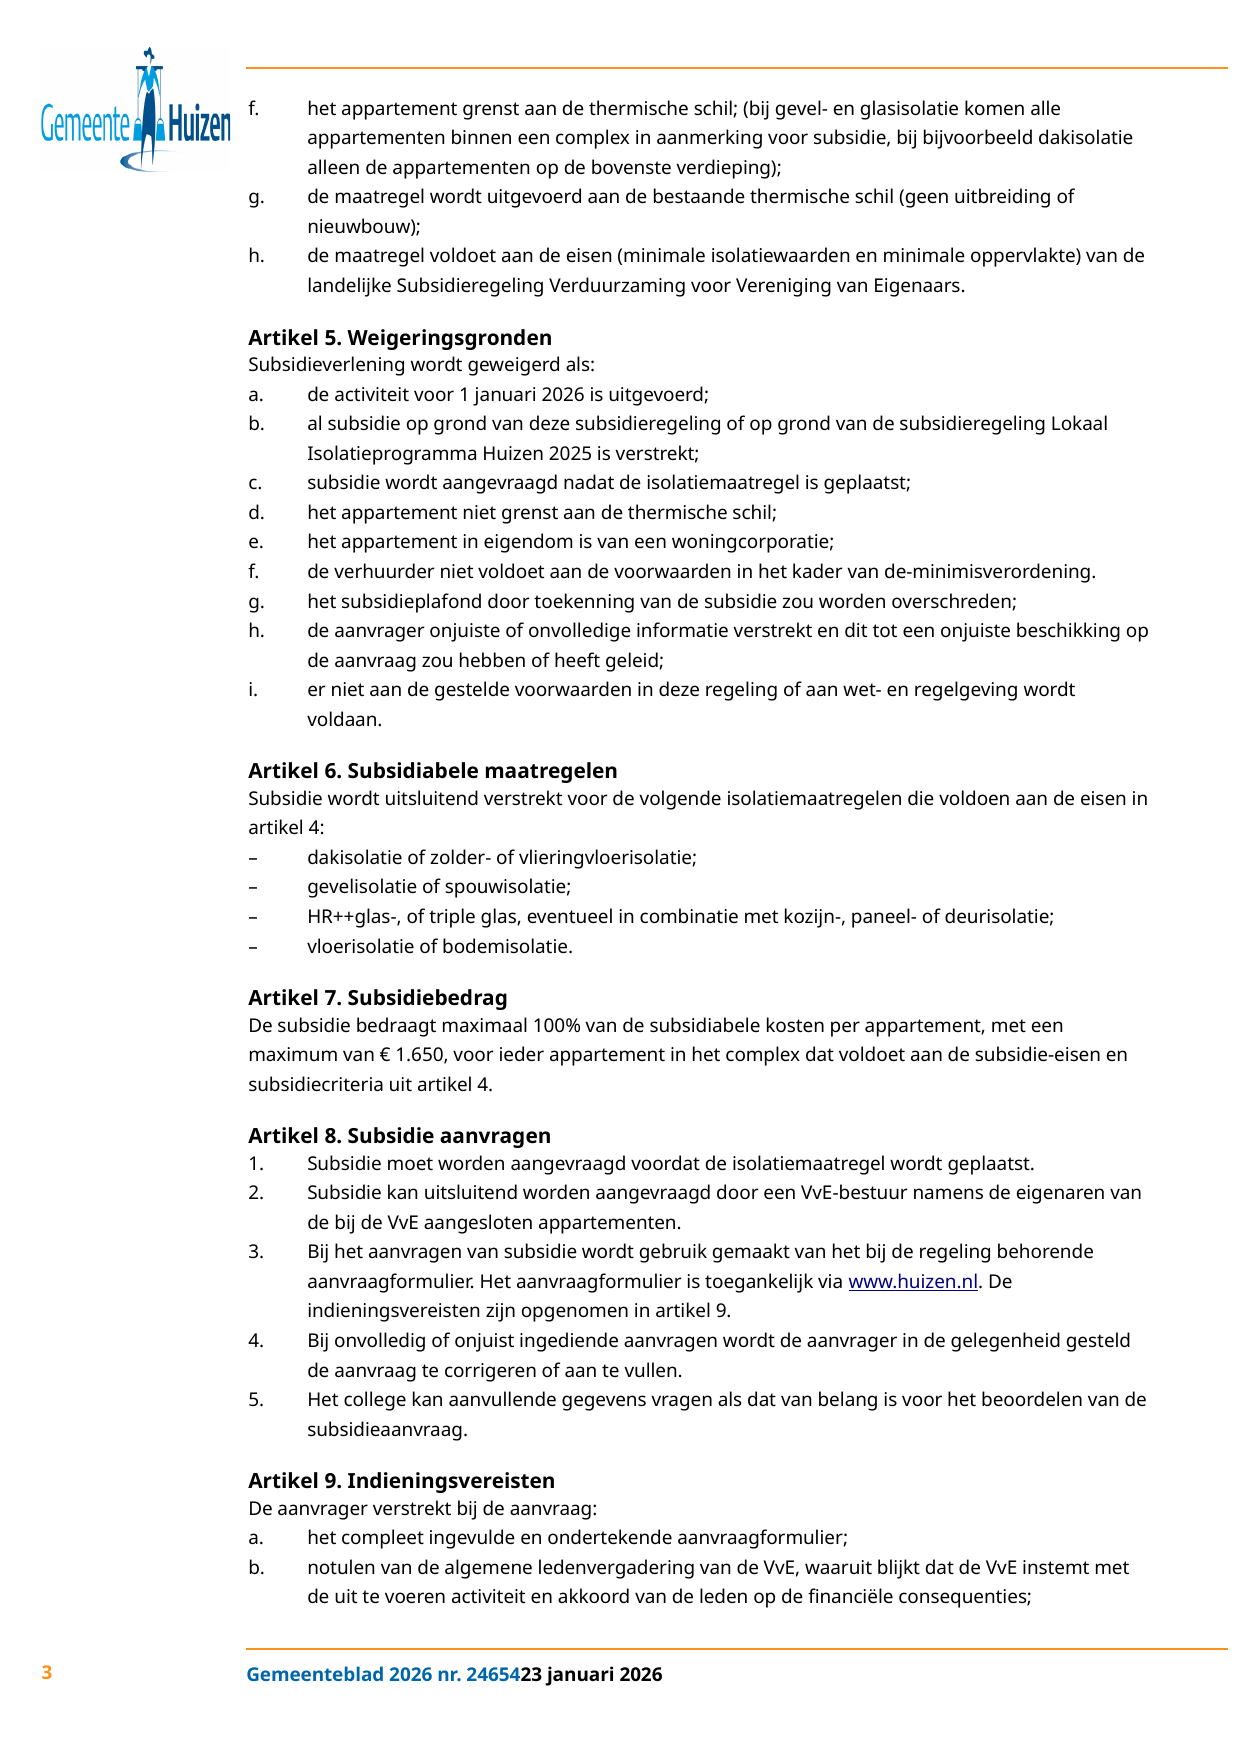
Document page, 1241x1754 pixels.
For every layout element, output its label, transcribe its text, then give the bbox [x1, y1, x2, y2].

list de verhuurder niet voldoet aan de voorwaarden in het kader van de-minimisverordening. [248, 558, 1152, 584]
list het appartement in eigendom is van een woningcorporatie; [248, 529, 1152, 554]
text Subsidie wordt uitsluitend verstrekt voor de volgende isolatiemaatregelen die voldoen aan de eisen in artikel 4: [248, 785, 1152, 840]
list de activiteit voor 1 januari 2026 is uitgevoerd; [248, 381, 1152, 406]
list het subsidieplafond door toekenning van de subsidie zou worden overschreden; [248, 588, 1152, 613]
list al subsidie op grond van deze subsidieregeling of op grond van de subsidieregeling Lokaal Isolatieprogramma Huizen 2025 is verstrekt; [248, 410, 1152, 466]
text Artikel 7. Subsidiebedrag [248, 983, 1152, 1012]
text De subsidie bedraagt maximaal 100% van de subsidiabele kosten per appartement, met een maximum van € 1.650, voor ieder appartement in het complex dat voldoet aan de subsidie-eisen en subsidiecriteria uit artikel 4. [248, 1012, 1152, 1097]
text Artikel 6. Subsidiabele maatregelen [248, 757, 1152, 785]
list dakisolatie of zolder- of vlieringvloerisolatie; [248, 844, 1152, 870]
list er niet aan de gestelde voorwaarden in deze regeling of aan wet- en regelgeving wordt voldaan. [248, 677, 1152, 732]
list Bij onvolledig of onjuist ingediende aanvragen wordt de aanvrager in de gelegenheid gesteld de aanvraag te corrigeren of aan te vullen. [248, 1327, 1152, 1383]
text Artikel 5. Weigeringsgronden [248, 323, 1152, 351]
list gevelisolatie of spouwisolatie; [248, 874, 1152, 899]
list Het college kan aanvullende gegevens vragen als dat van belang is voor het beoordelen van de subsidieaanvraag. [248, 1386, 1152, 1442]
text Subsidieverlening wordt geweigerd als: [248, 351, 1152, 377]
text De aanvrager verstrekt bij de aanvraag: [248, 1495, 1152, 1521]
picture [41, 47, 231, 172]
list het compleet ingevulde en ondertekende aanvraagformulier; [248, 1524, 1152, 1550]
list Subsidie kan uitsluitend worden aangevraagd door een VvE-bestuur namens de eigenaren van de bij de VvE aangesloten appartementen. [248, 1179, 1152, 1235]
list HR++glas-, of triple glas, eventueel in combinatie met kozijn-, paneel- of deurisolatie; [248, 903, 1152, 929]
text Artikel 8. Subsidie aanvragen [248, 1121, 1152, 1150]
list notulen van de algemene ledenvergadering van de VvE, waaruit blijkt dat de VvE instemt met de uit te voeren activiteit en akkoord van de leden op de financiële consequenties; [248, 1554, 1152, 1609]
list de maatregel voldoet aan de eisen (minimale isolatiewaarden en minimale oppervlakte) van de landelijke Subsidieregeling Verduurzaming voor Vereniging van Eigenaars. [248, 243, 1152, 298]
list de maatregel wordt uitgevoerd aan de bestaande thermische schil (geen uitbreiding of nieuwbouw); [248, 183, 1152, 239]
list het appartement niet grenst aan de thermische schil; [248, 499, 1152, 525]
text Artikel 9. Indieningsvereisten [248, 1466, 1152, 1495]
list subsidie wordt aangevraagd nadat de isolatiemaatregel is geplaatst; [248, 469, 1152, 495]
list vloerisolatie of bodemisolatie. [248, 933, 1152, 959]
list de aanvrager onjuiste of onvolledige informatie verstrekt en dit tot een onjuiste beschikking op de aanvraag zou hebben of heeft geleid; [248, 617, 1152, 673]
list Subsidie moet worden aangevraagd voordat de isolatiemaatregel wordt geplaatst. [248, 1150, 1152, 1176]
list Bij het aanvragen van subsidie wordt gebruik gemaakt van het bij de regeling behorende aanvraagformulier. Het aanvraagformulier is toegankelijk via www.huizen.nl. De indieningsvereisten zijn opgenomen in artikel 9. [248, 1238, 1152, 1323]
list het appartement grenst aan de thermische schil; (bij gevel- en glasisolatie komen alle appartementen binnen een complex in aanmerking voor subsidie, bij bijvoorbeeld dakisolatie alleen de appartementen op de bovenste verdieping); [248, 95, 1152, 180]
